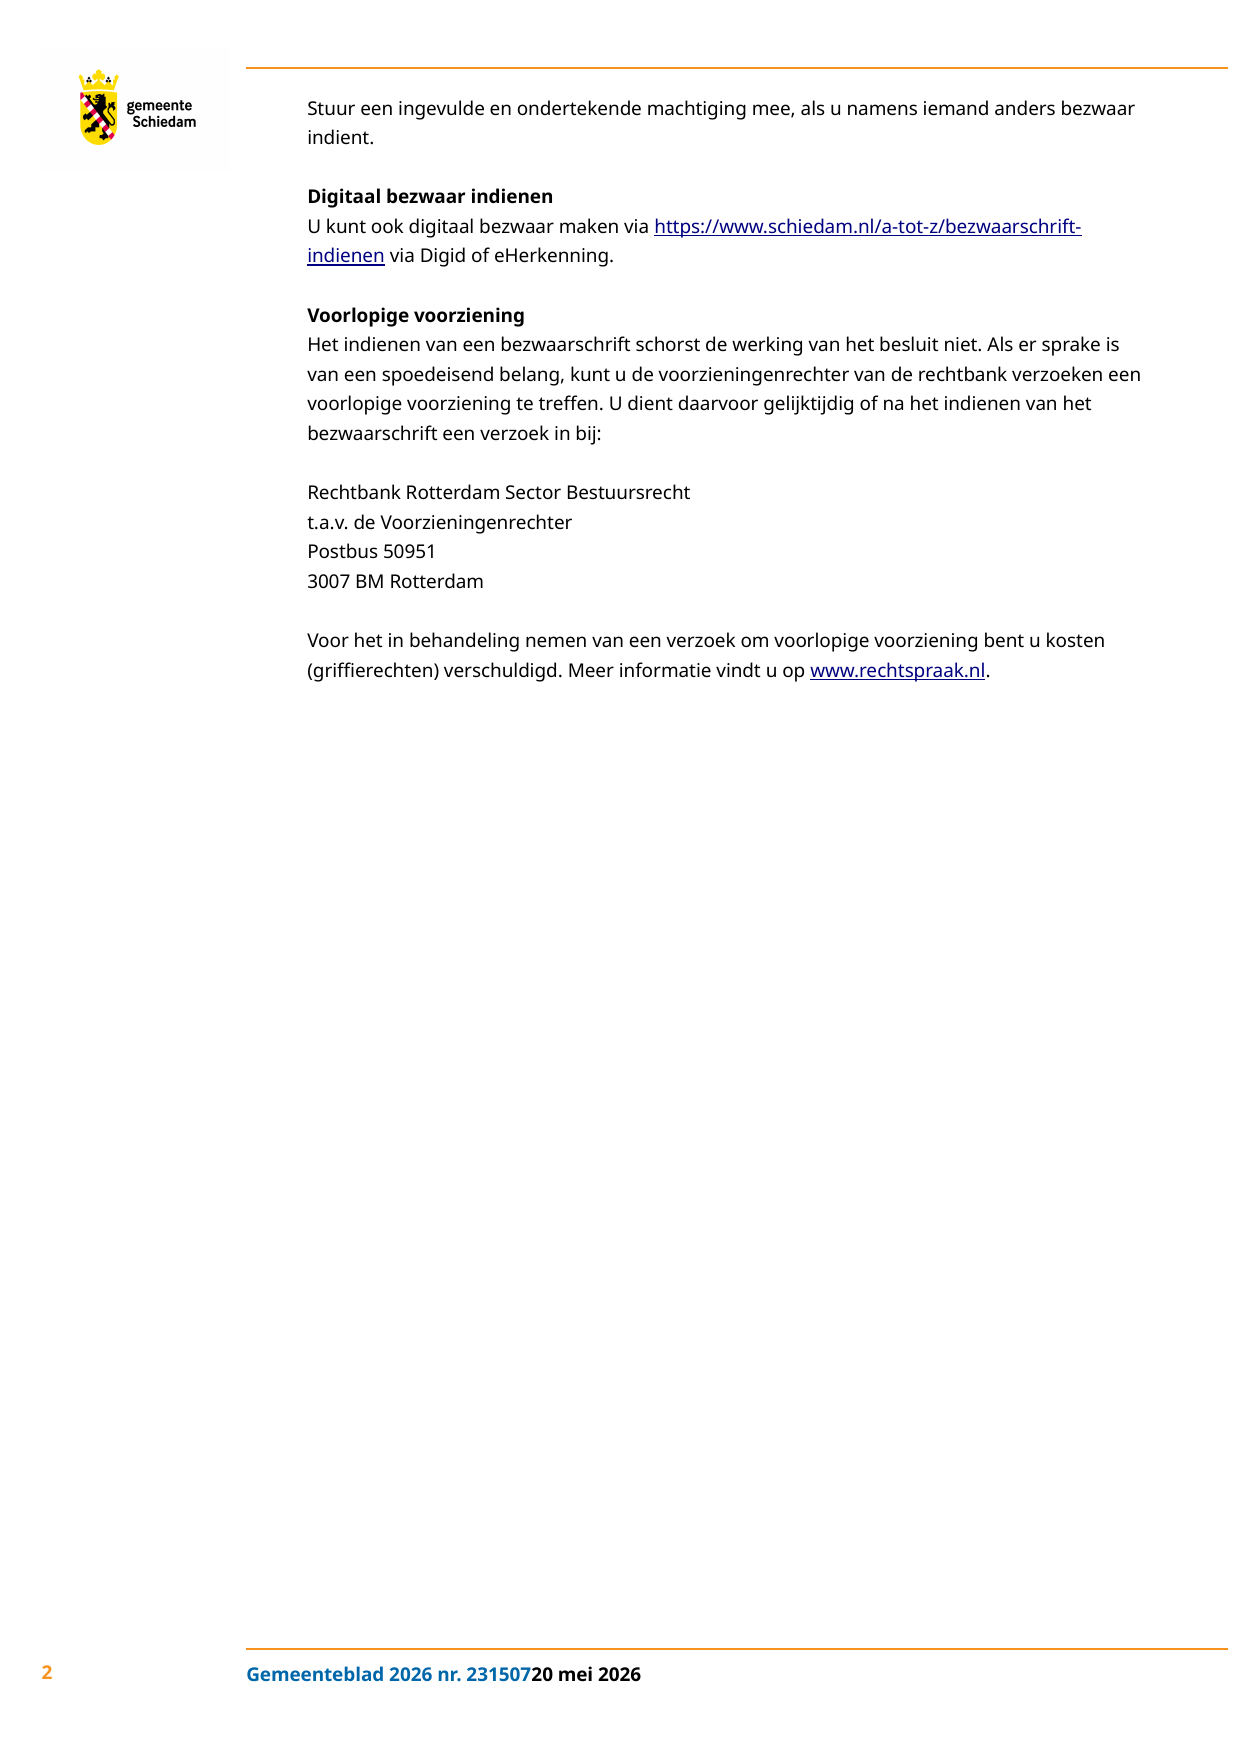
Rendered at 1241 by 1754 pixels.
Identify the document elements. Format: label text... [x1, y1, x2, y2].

list Het indienen van een bezwaarschrift schorst de werking van het besluit niet. Als er sprake is van een spoedeisend belang, kunt u de voorzieningenrechter van de rechtbank verzoeken een voorlopige voorziening te treffen. U dient daarvoor gelijktijdig of na het indienen van het bezwaarschrift een verzoek in bij: [248, 331, 1152, 446]
picture [41, 47, 231, 172]
list Voorlopige voorziening [248, 302, 1152, 328]
list t.a.v. de Voorzieningenrechter [248, 509, 1152, 535]
list Rechtbank Rotterdam Sector Bestuursrecht [248, 479, 1152, 505]
list Voor het in behandeling nemen van een verzoek om voorlopige voorziening bent u kosten (griffierechten) verschuldigd. Meer informatie vindt u op www.rechtspraak.nl. [248, 627, 1152, 683]
list 3007 BM Rotterdam [248, 568, 1152, 594]
list Postbus 50951 [248, 538, 1152, 564]
list Stuur een ingevulde en ondertekende machtiging mee, als u namens iemand anders bezwaar indient. [248, 95, 1152, 150]
list Digitaal bezwaar indienen [248, 183, 1152, 209]
list U kunt ook digitaal bezwaar maken via https://www.schiedam.nl/a-tot-z/bezwaarschrift-indienen via Digid of eHerkenning. [248, 213, 1152, 268]
